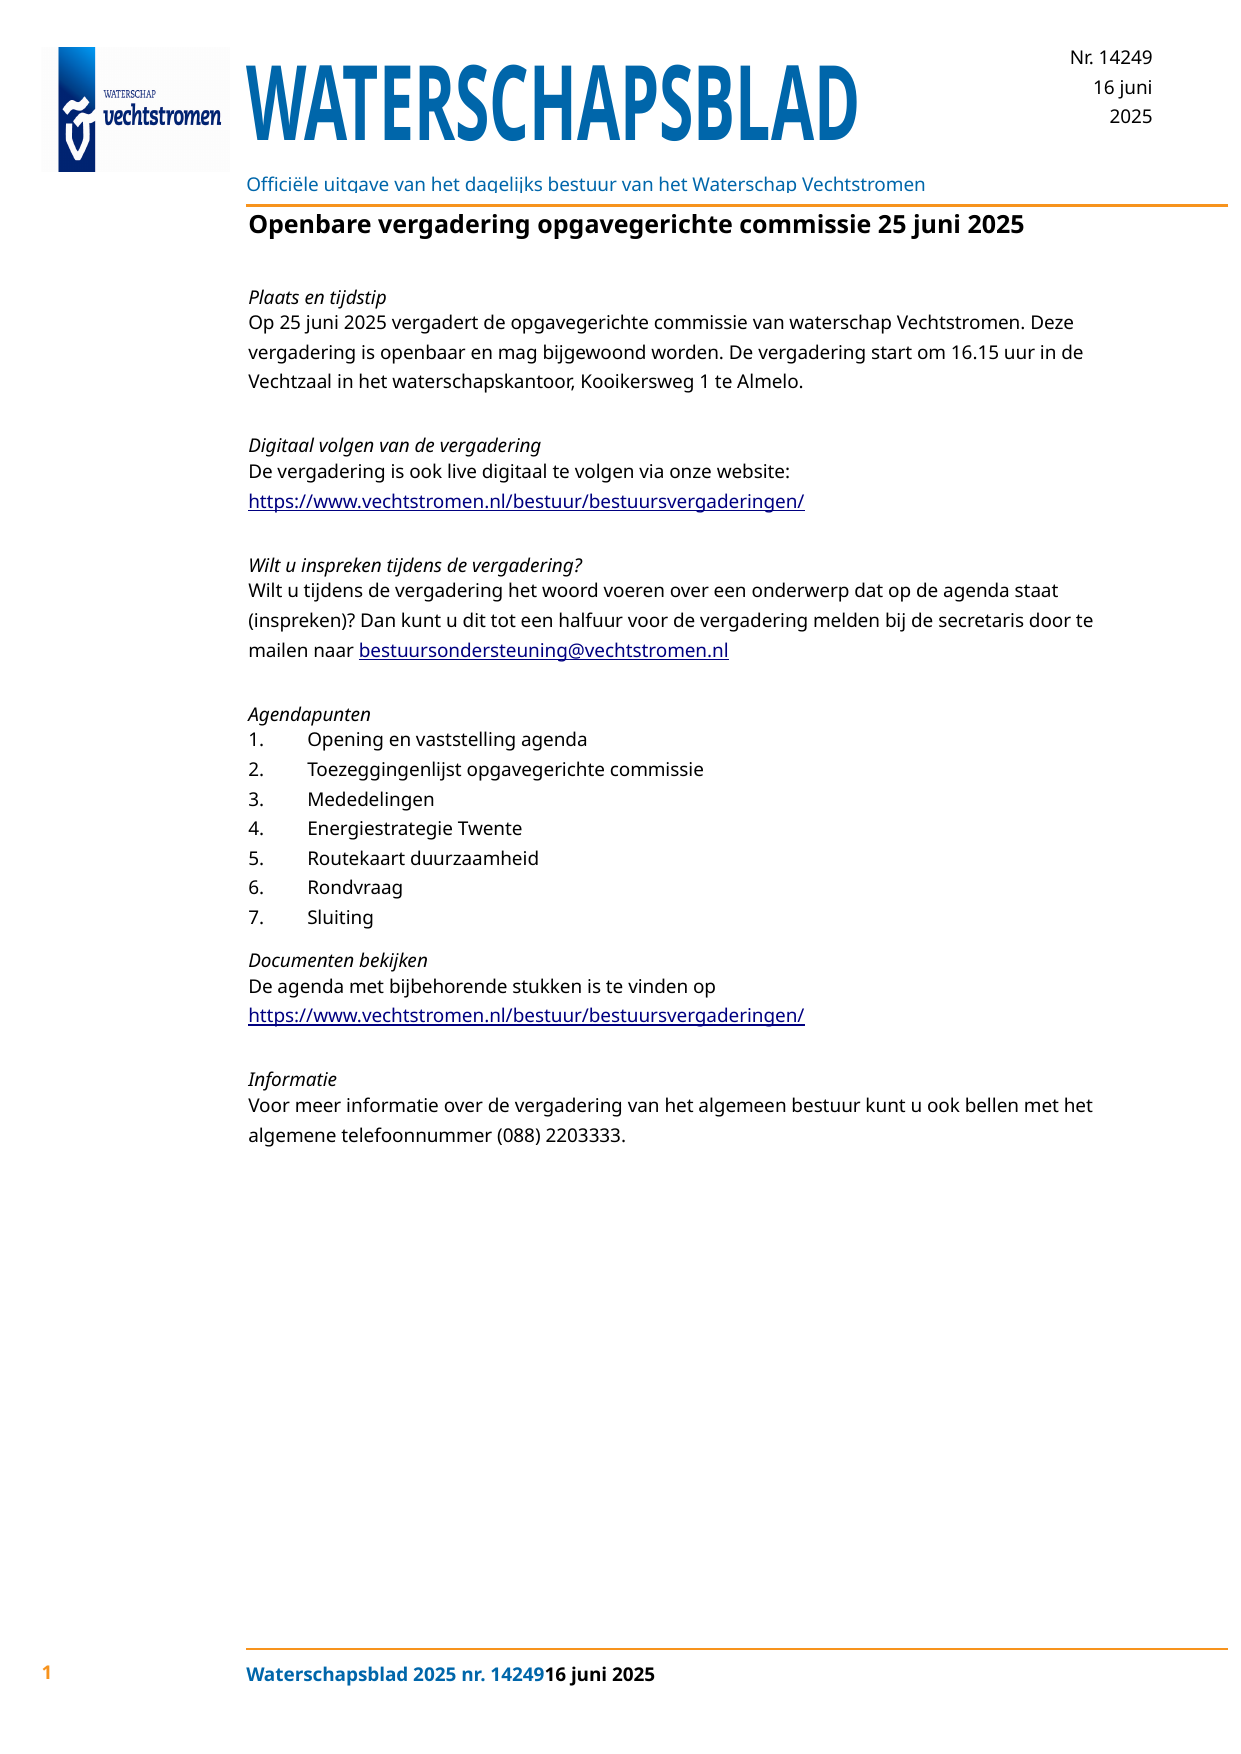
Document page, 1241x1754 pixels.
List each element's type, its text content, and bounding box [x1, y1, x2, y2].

text Digitaal volgen van de vergadering [248, 433, 1152, 458]
text Openbare vergadering opgavegerichte commissie 25 juni 2025 [248, 207, 1152, 241]
list Routekaart duurzaamheid [248, 845, 1152, 871]
text Agendapunten [248, 701, 1152, 727]
text De vergadering is ook live digitaal te volgen via onze website: https://www.vechtstromen.nl/bestuur/bestuursvergaderingen/ [248, 458, 1152, 514]
text Op 25 juni 2025 vergadert de opgavegerichte commissie van waterschap Vechtstromen. Deze vergadering is openbaar en mag bijgewoond worden. De vergadering start om 16.15 uur in de Vechtzaal in het waterschapskantoor, Kooikersweg 1 te Almelo. [248, 309, 1152, 394]
picture [41, 47, 231, 172]
text Voor meer informatie over de vergadering van het algemeen bestuur kunt u ook bellen met het algemene telefoonnummer (088) 2203333. [248, 1092, 1152, 1147]
list Opening en vaststelling agenda [248, 727, 1152, 752]
text Wilt u inspreken tijdens de vergadering? [248, 552, 1152, 578]
list Rondvraag [248, 874, 1152, 900]
list Sluiting [248, 904, 1152, 930]
text Wilt u tijdens de vergadering het woord voeren over een onderwerp dat op de agenda staat (inspreken)? Dan kunt u dit tot een halfuur voor de vergadering melden bij de secretaris door te mailen naar bestuursondersteuning@vechtstromen.nl [248, 578, 1152, 663]
text Informatie [248, 1066, 1152, 1092]
text De agenda met bijbehorende stukken is te vinden op https://www.vechtstromen.nl/bestuur/bestuursvergaderingen/ [248, 973, 1152, 1028]
text Documenten bekijken [248, 947, 1152, 973]
list Energiestrategie Twente [248, 815, 1152, 841]
list Mededelingen [248, 786, 1152, 811]
text Plaats en tijdstip [248, 284, 1152, 309]
list Toezeggingenlijst opgavegerichte commissie [248, 756, 1152, 782]
